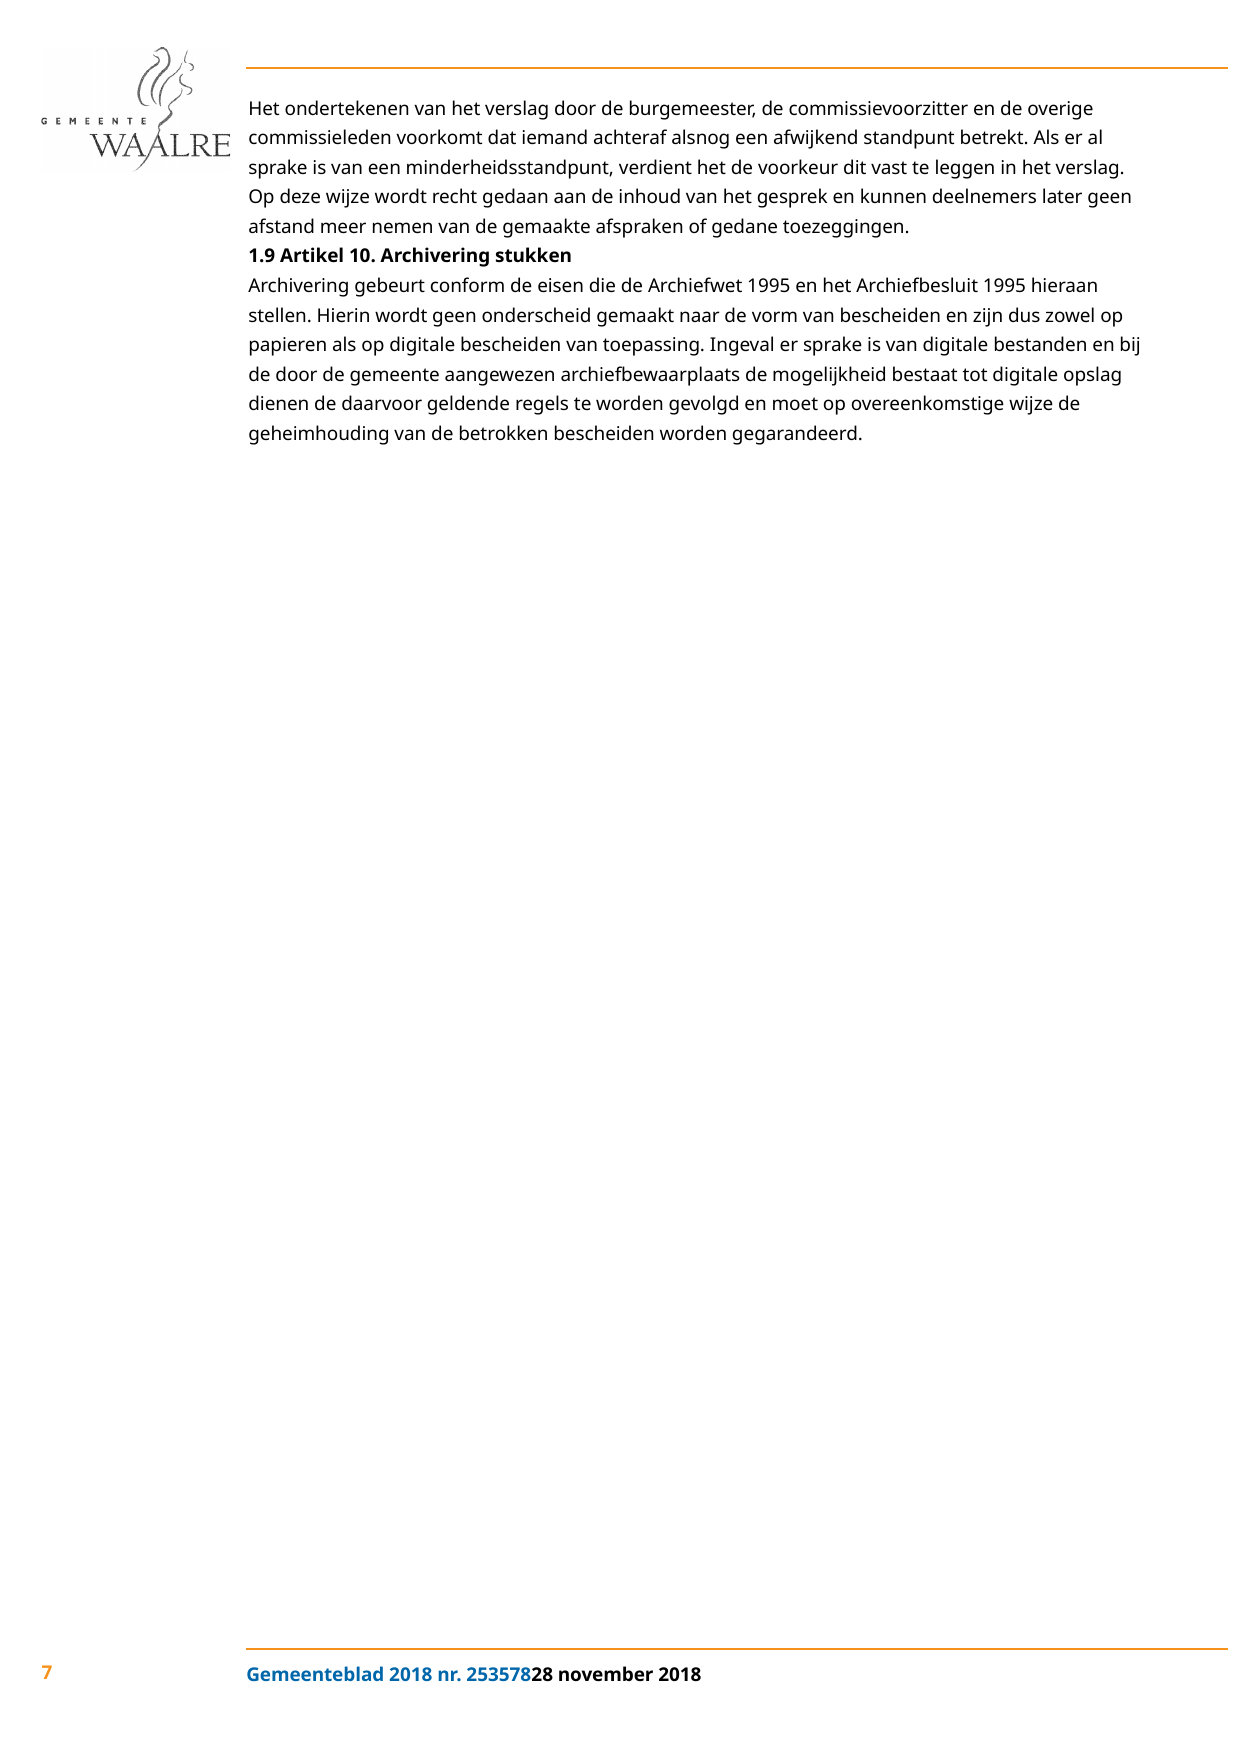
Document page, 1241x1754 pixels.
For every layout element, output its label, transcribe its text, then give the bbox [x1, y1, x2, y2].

picture [41, 47, 231, 172]
text 1.9 Artikel 10. Archivering stukken [248, 243, 1152, 268]
text Het ondertekenen van het verslag door de burgemeester, de commissievoorzitter en de overige commissieleden voorkomt dat iemand achteraf alsnog een afwijkend standpunt betrekt. Als er al sprake is van een minderheidsstandpunt, verdient het de voorkeur dit vast te leggen in het verslag. Op deze wijze wordt recht gedaan aan de inhoud van het gesprek en kunnen deelnemers later geen afstand meer nemen van de gemaakte afspraken of gedane toezeggingen. [248, 95, 1152, 239]
text Archivering gebeurt conform de eisen die de Archiefwet 1995 en het Archiefbesluit 1995 hieraan stellen. Hierin wordt geen onderscheid gemaakt naar de vorm van bescheiden en zijn dus zowel op papieren als op digitale bescheiden van toepassing. Ingeval er sprake is van digitale bestanden en bij de door de gemeente aangewezen archiefbewaarplaats de mogelijkheid bestaat tot digitale opslag dienen de daarvoor geldende regels te worden gevolgd en moet op overeenkomstige wijze de geheimhouding van de betrokken bescheiden worden gegarandeerd. [248, 272, 1152, 446]
